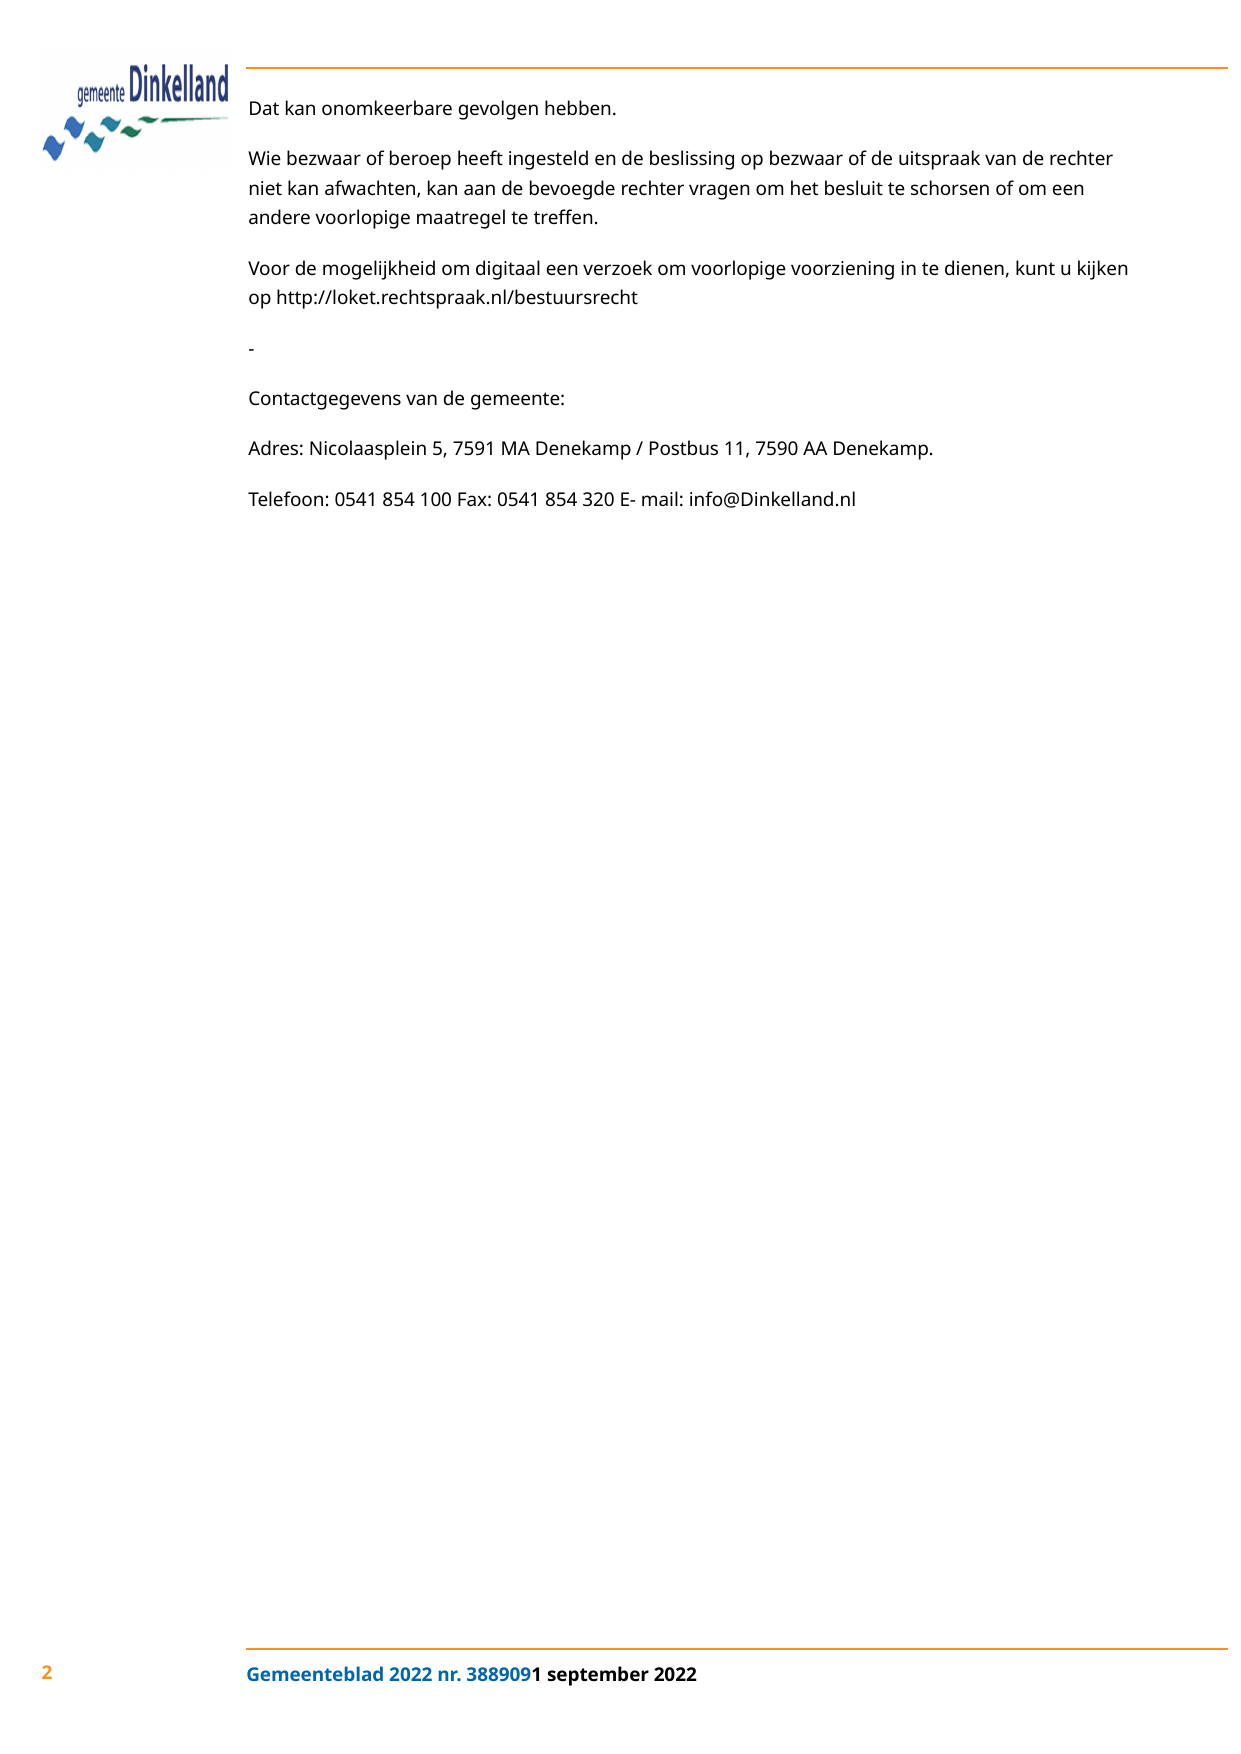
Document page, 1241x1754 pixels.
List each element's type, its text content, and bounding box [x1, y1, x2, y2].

text - [248, 335, 1152, 361]
text Dat kan onomkeerbare gevolgen hebben. [248, 95, 1152, 121]
picture [41, 47, 231, 172]
text Voor de mogelijkheid om digitaal een verzoek om voorlopige voorziening in te dienen, kunt u kijken op http://loket.rechtspraak.nl/bestuursrecht [248, 255, 1152, 310]
text Telefoon: 0541 854 100 Fax: 0541 854 320 E- mail: info@Dinkelland.nl [248, 486, 1152, 512]
text Wie bezwaar of beroep heeft ingesteld en de beslissing op bezwaar of de uitspraak van de rechter niet kan afwachten, kan aan de bevoegde rechter vragen om het besluit te schorsen of om een andere voorlopige maatregel te treffen. [248, 145, 1152, 230]
text Adres: Nicolaasplein 5, 7591 MA Denekamp / Postbus 11, 7590 AA Denekamp. [248, 436, 1152, 461]
text Contactgegevens van de gemeente: [248, 385, 1152, 411]
